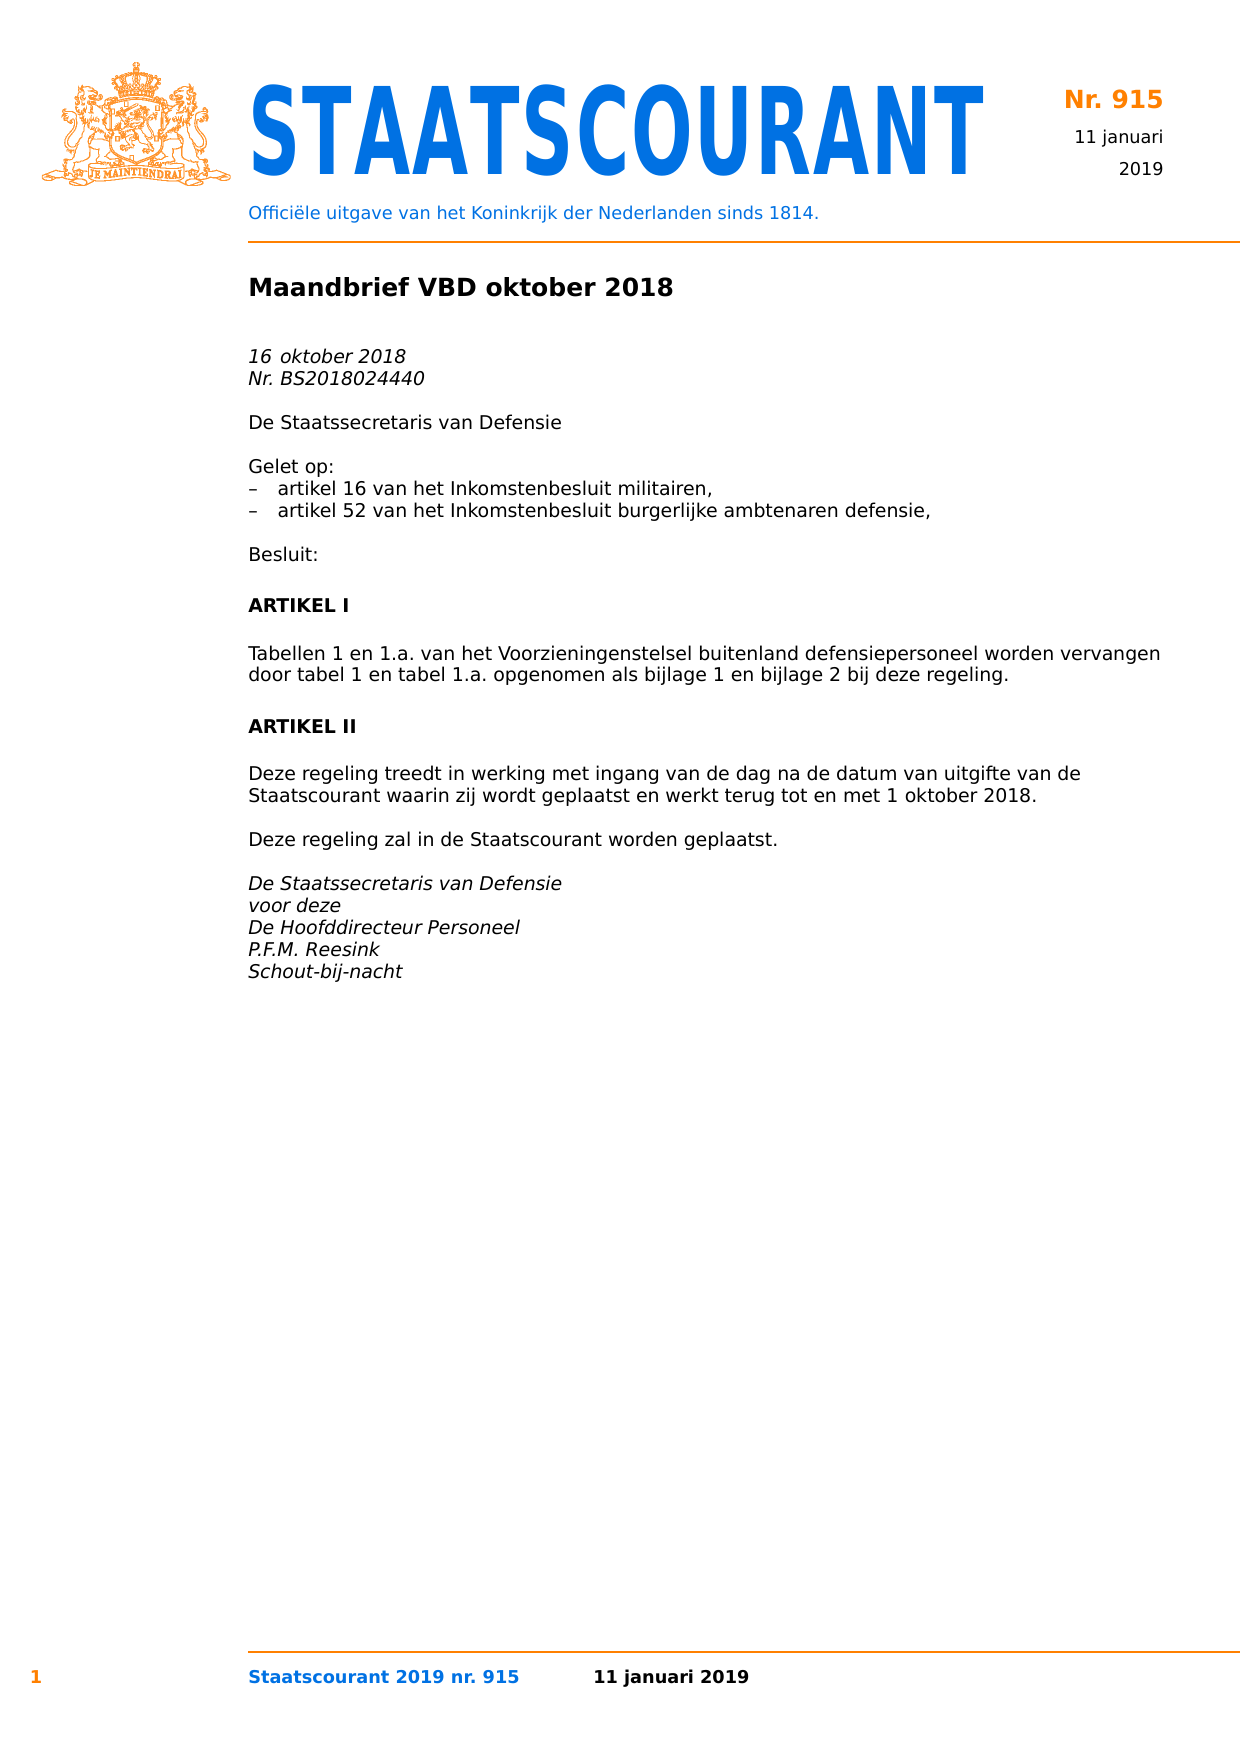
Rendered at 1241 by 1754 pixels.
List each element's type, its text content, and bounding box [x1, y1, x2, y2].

text 16 oktober 2018 [248, 346, 1163, 368]
text Besluit: [248, 543, 1163, 565]
table_header [25, 62, 248, 241]
text – artikel 52 van het Inkomstenbesluit burgerlijke ambtenaren defensie, [248, 499, 1163, 522]
text De Staatssecretaris van Defensie [248, 412, 1163, 434]
text Nr. BS2018024440 [248, 368, 1163, 390]
subtitle ARTIKEL I [248, 595, 1163, 617]
text De Staatssecretaris van Defensie voor deze De Hoofddirecteur Personeel P.F.M. Reesink Schout-bij-nacht [248, 873, 1163, 983]
text – artikel 16 van het Inkomstenbesluit militairen, [248, 478, 1163, 499]
table_header Nr. 915 [998, 62, 1240, 121]
subtitle Maandbrief VBD oktober 2018 [248, 273, 1163, 302]
text Gelet op: [248, 456, 1163, 478]
table_cell Officiële uitgave van het Koninkrijk der Nederlanden sinds 1814. [248, 203, 1240, 241]
text Deze regeling zal in de Staatscourant worden geplaatst. [248, 829, 1163, 851]
picture [41, 62, 231, 186]
table_header STAATSCOURANT [248, 62, 998, 203]
text Tabellen 1 en 1.a. van het Voorzieningenstelsel buitenland defensiepersoneel worden vervangen door tabel 1 en tabel 1.a. opgenomen als bijlage 1 en bijlage 2 bij deze regeling. [248, 642, 1163, 686]
subtitle ARTIKEL II [248, 716, 1163, 738]
table_cell 11 januari [998, 121, 1240, 153]
table_cell 2019 [998, 153, 1240, 203]
text Deze regeling treedt in werking met ingang van de dag na de datum van uitgifte van de Staatscourant waarin zij wordt geplaatst en werkt terug tot en met 1 oktober 2018. [248, 763, 1163, 807]
